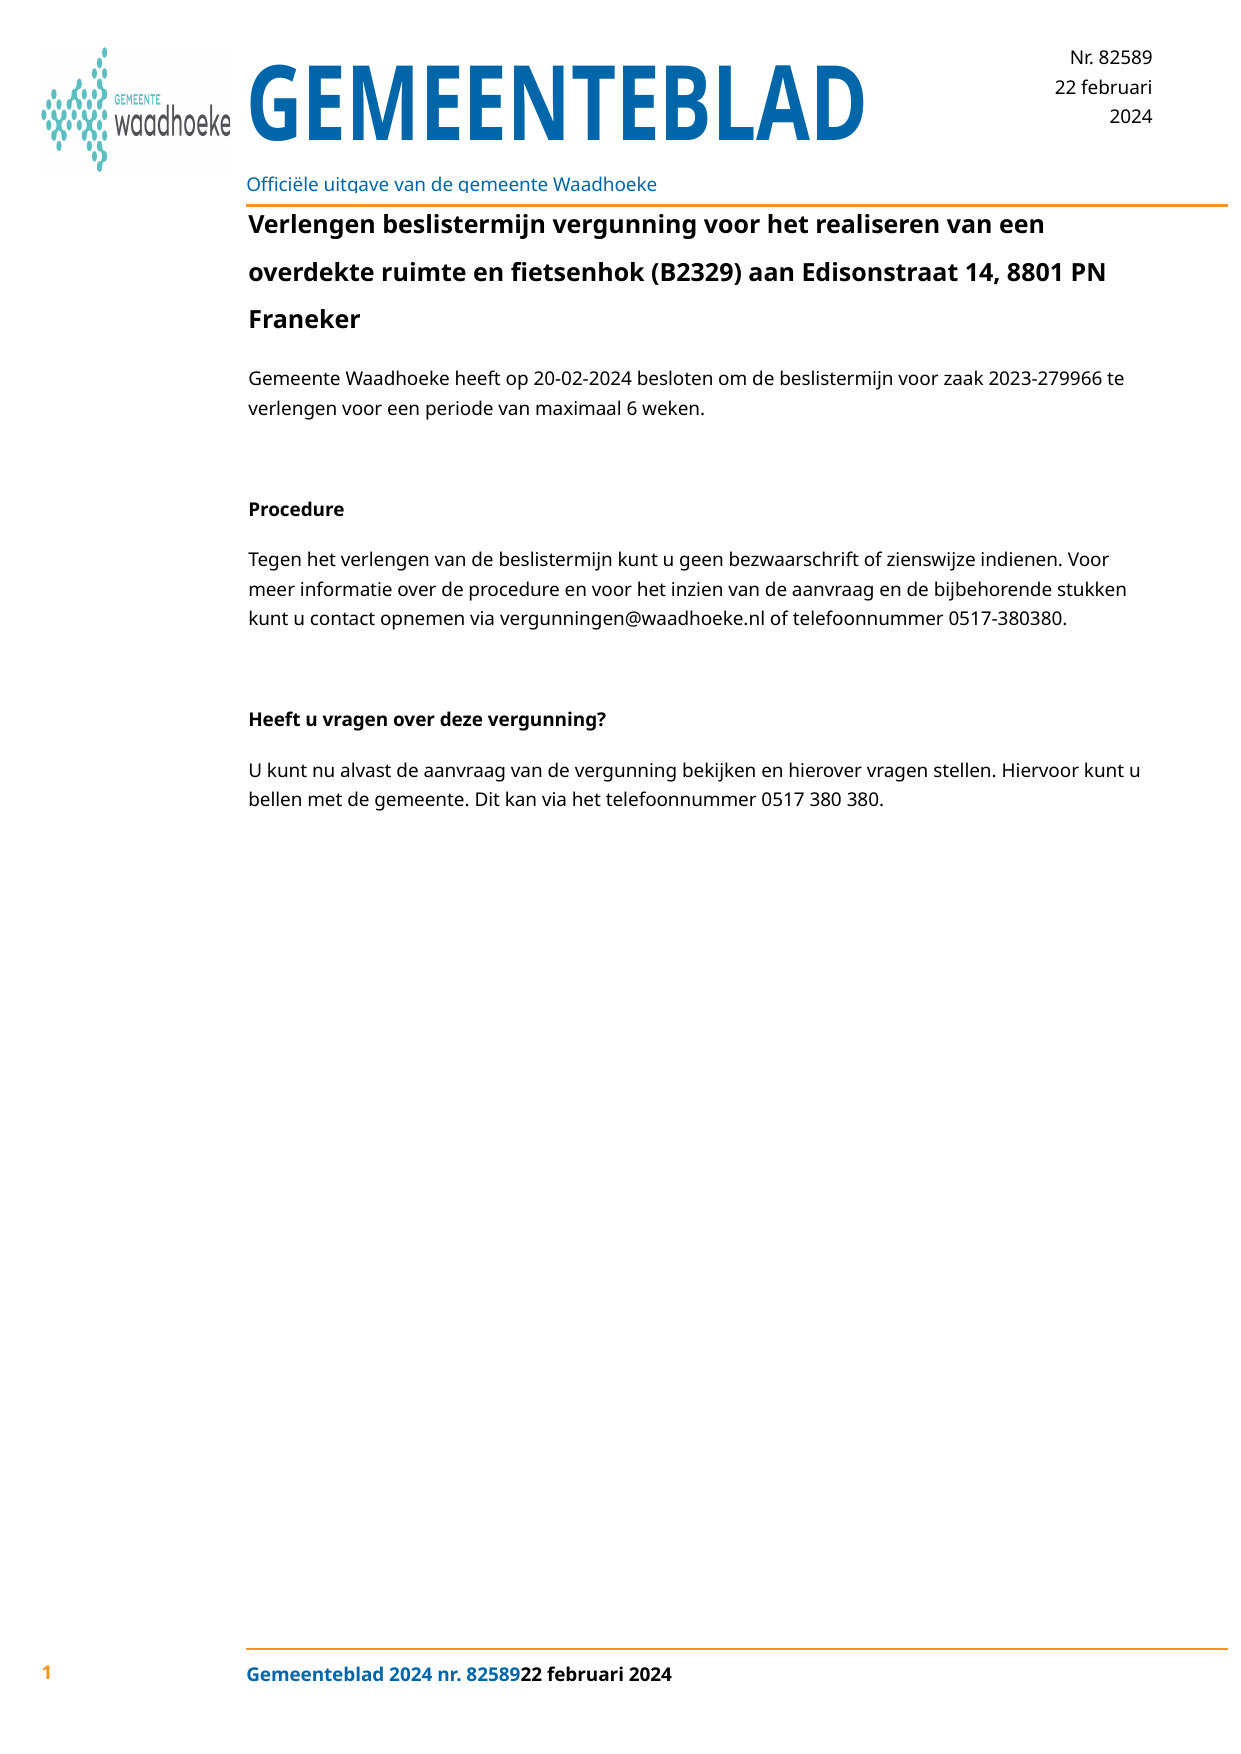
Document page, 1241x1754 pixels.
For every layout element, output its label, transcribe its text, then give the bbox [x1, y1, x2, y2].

text Gemeente Waadhoeke heeft op 20-02-2024 besloten om de beslistermijn voor zaak 2023-279966 te verlengen voor een periode van maximaal 6 weken. [248, 366, 1152, 421]
text Heeft u vragen over deze vergunning? [248, 706, 1152, 732]
text Procedure [248, 496, 1152, 522]
text Tegen het verlengen van de beslistermijn kunt u geen bezwaarschrift of zienswijze indienen. Voor meer informatie over de procedure en voor het inzien van de aanvraag en de bijbehorende stukken kunt u contact opnemen via vergunningen@waadhoeke.nl of telefoonnummer 0517-380380. [248, 546, 1152, 631]
picture [41, 47, 231, 172]
text Verlengen beslistermijn vergunning voor het realiseren van een overdekte ruimte en fietsenhok (B2329) aan Edisonstraat 14, 8801 PN Franeker [248, 207, 1152, 336]
text U kunt nu alvast de aanvraag van de vergunning bekijken en hierover vragen stellen. Hiervoor kunt u bellen met de gemeente. Dit kan via het telefoonnummer 0517 380 380. [248, 757, 1152, 812]
